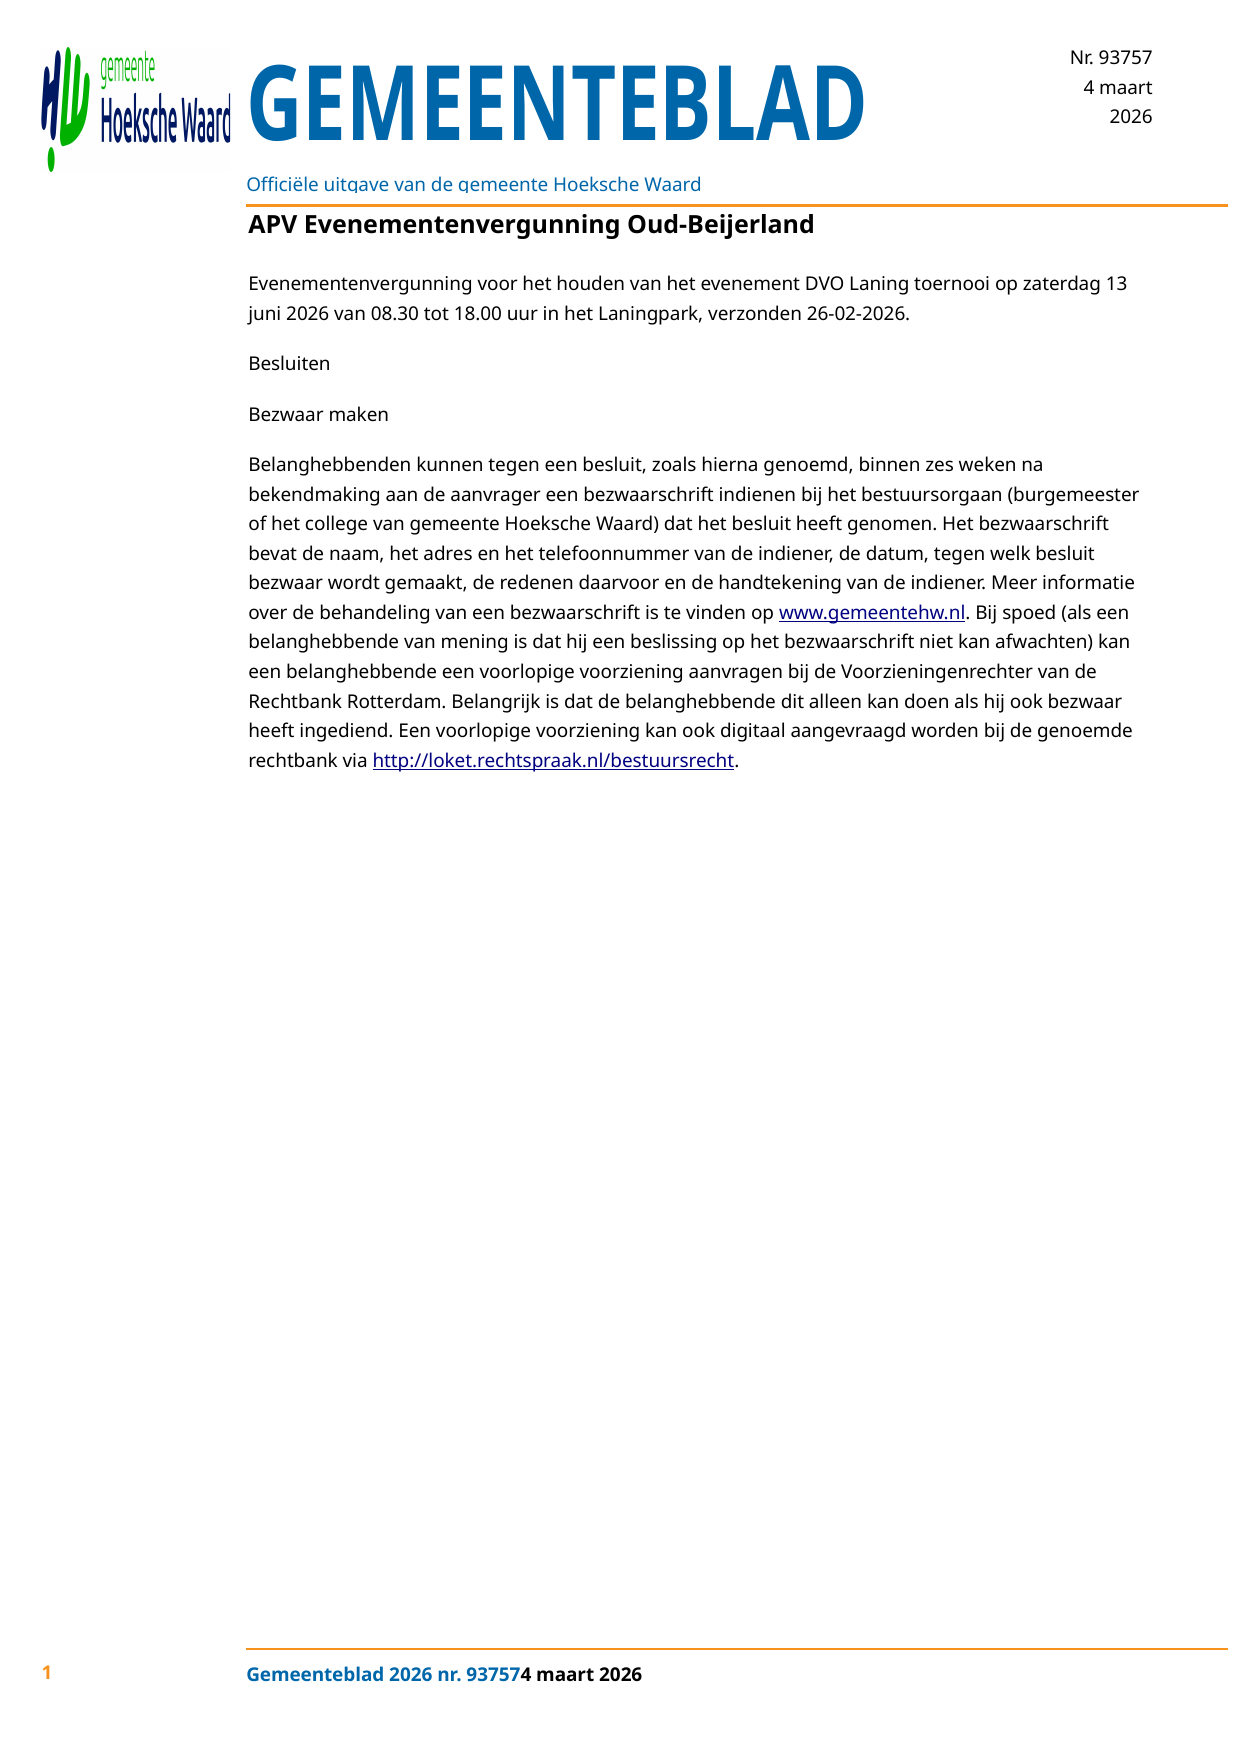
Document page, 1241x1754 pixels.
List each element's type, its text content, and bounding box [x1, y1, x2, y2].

text Bezwaar maken [248, 401, 1152, 426]
picture [41, 47, 231, 172]
text Evenementenvergunning voor het houden van het evenement DVO Laning toernooi op zaterdag 13 juni 2026 van 08.30 tot 18.00 uur in het Laningpark, verzonden 26-02-2026. [248, 270, 1152, 326]
text APV Evenementenvergunning Oud-Beijerland [248, 207, 1152, 241]
text Belanghebbenden kunnen tegen een besluit, zoals hierna genoemd, binnen zes weken na bekendmaking aan de aanvrager een bezwaarschrift indienen bij het bestuursorgaan (burgemeester of het college van gemeente Hoeksche Waard) dat het besluit heeft genomen. Het bezwaarschrift bevat de naam, het adres en het telefoonnummer van de indiener, de datum, tegen welk besluit bezwaar wordt gemaakt, de redenen daarvoor en de handtekening van de indiener. Meer informatie over de behandeling van een bezwaarschrift is te vinden op www.gemeentehw.nl. Bij spoed (als een belanghebbende van mening is dat hij een beslissing op het bezwaarschrift niet kan afwachten) kan een belanghebbende een voorlopige voorziening aanvragen bij de Voorzieningenrechter van de Rechtbank Rotterdam. Belangrijk is dat de belanghebbende dit alleen kan doen als hij ook bezwaar heeft ingediend. Een voorlopige voorziening kan ook digitaal aangevraagd worden bij de genoemde rechtbank via http://loket.rechtspraak.nl/bestuursrecht. [248, 451, 1152, 773]
text Besluiten [248, 350, 1152, 376]
